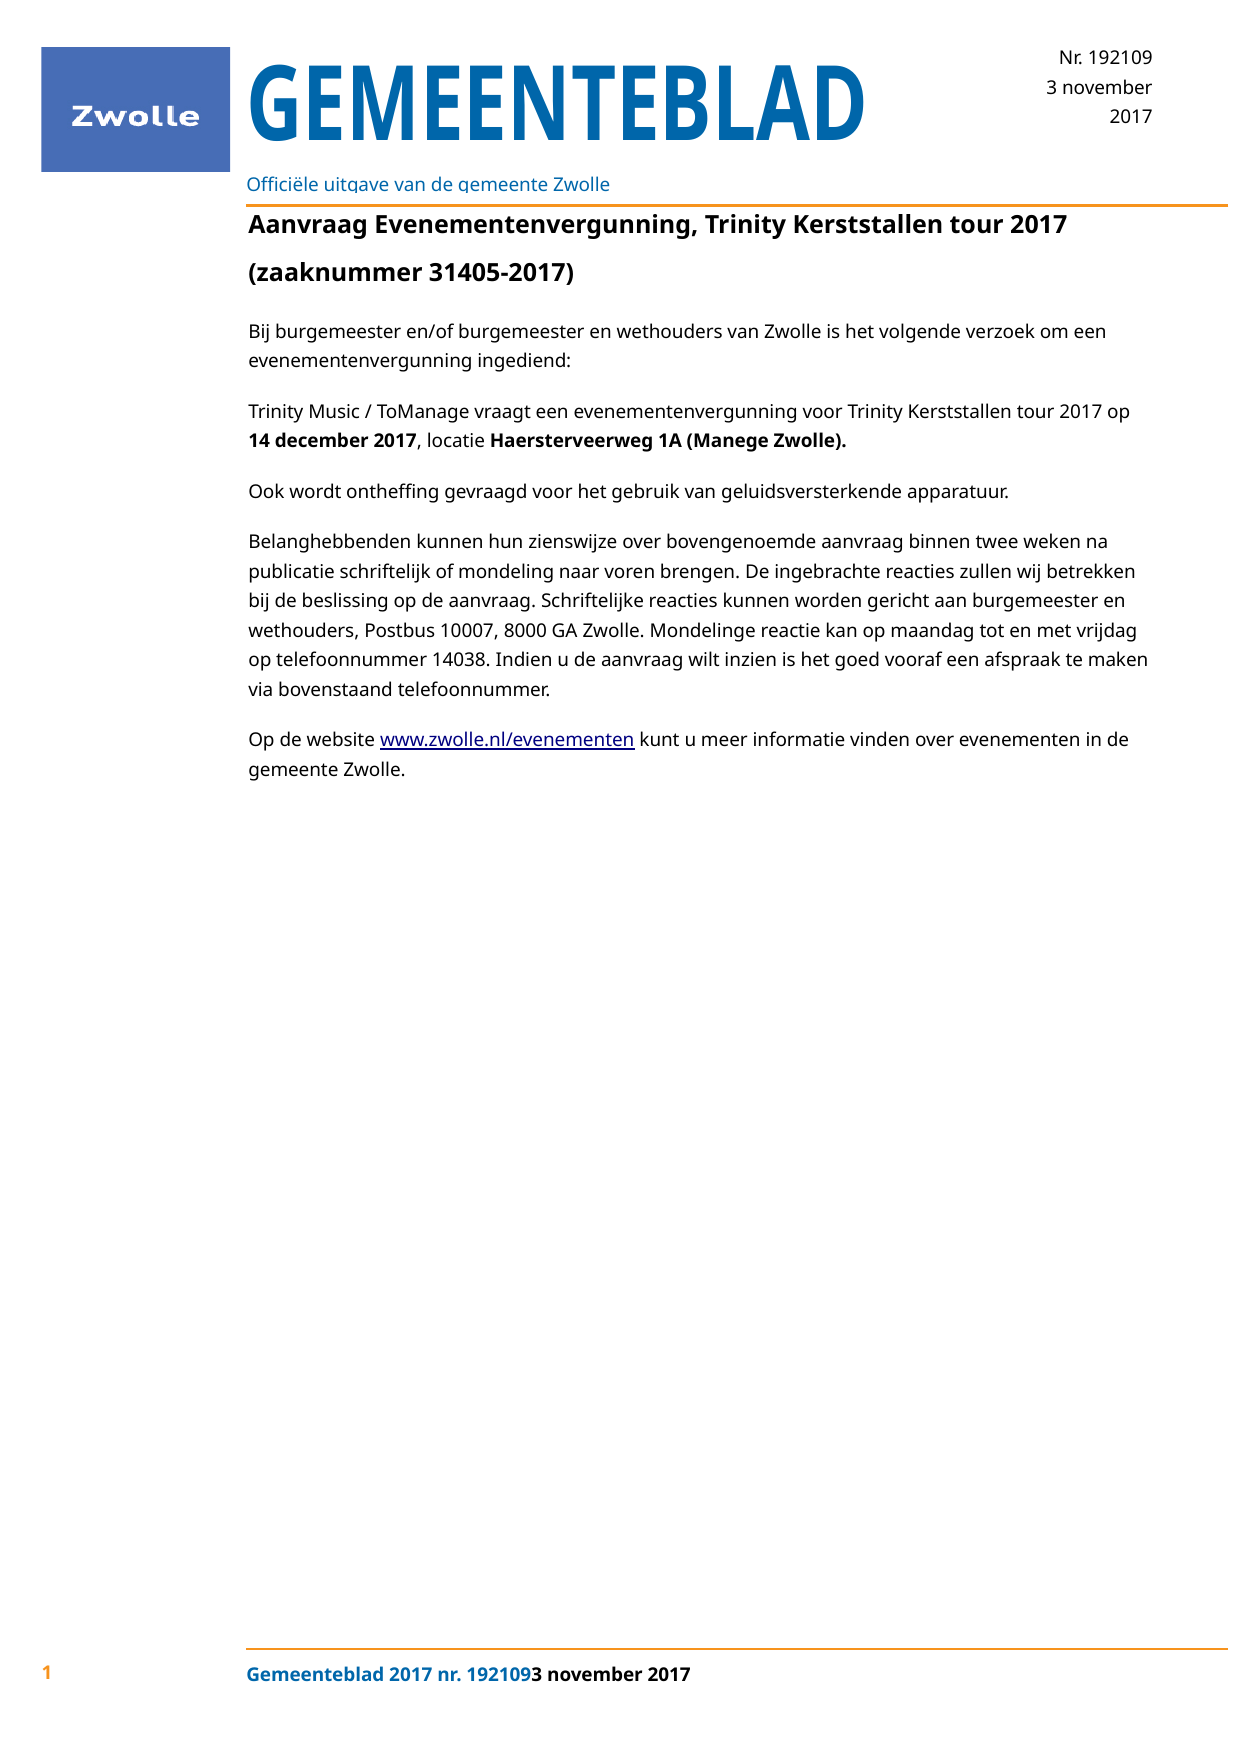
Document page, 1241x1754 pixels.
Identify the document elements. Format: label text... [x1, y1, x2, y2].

text Bij burgemeester en/of burgemeester en wethouders van Zwolle is het volgende verzoek om een evenementenvergunning ingediend: [248, 318, 1152, 373]
picture [41, 47, 231, 172]
text Trinity Music / ToManage vraagt een evenementenvergunning voor Trinity Kerststallen tour 2017 op 14 december 2017, locatie Haersterveerweg 1A (Manege Zwolle). [248, 398, 1152, 453]
text Belanghebbenden kunnen hun zienswijze over bovengenoemde aanvraag binnen twee weken na publicatie schriftelijk of mondeling naar voren brengen. De ingebrachte reacties zullen wij betrekken bij de beslissing op de aanvraag. Schriftelijke reacties kunnen worden gericht aan burgemeester en wethouders, Postbus 10007, 8000 GA Zwolle. Mondelinge reactie kan op maandag tot en met vrijdag op telefoonnummer 14038. Indien u de aanvraag wilt inzien is het goed vooraf een afspraak te maken via bovenstaand telefoonnummer. [248, 528, 1152, 702]
text Ook wordt ontheffing gevraagd voor het gebruik van geluidsversterkende apparatuur. [248, 478, 1152, 504]
text Op de website www.zwolle.nl/evenementen kunt u meer informatie vinden over evenementen in de gemeente Zwolle. [248, 727, 1152, 782]
text Aanvraag Evenementenvergunning, Trinity Kerststallen tour 2017 (zaaknummer 31405-2017) [248, 207, 1152, 288]
